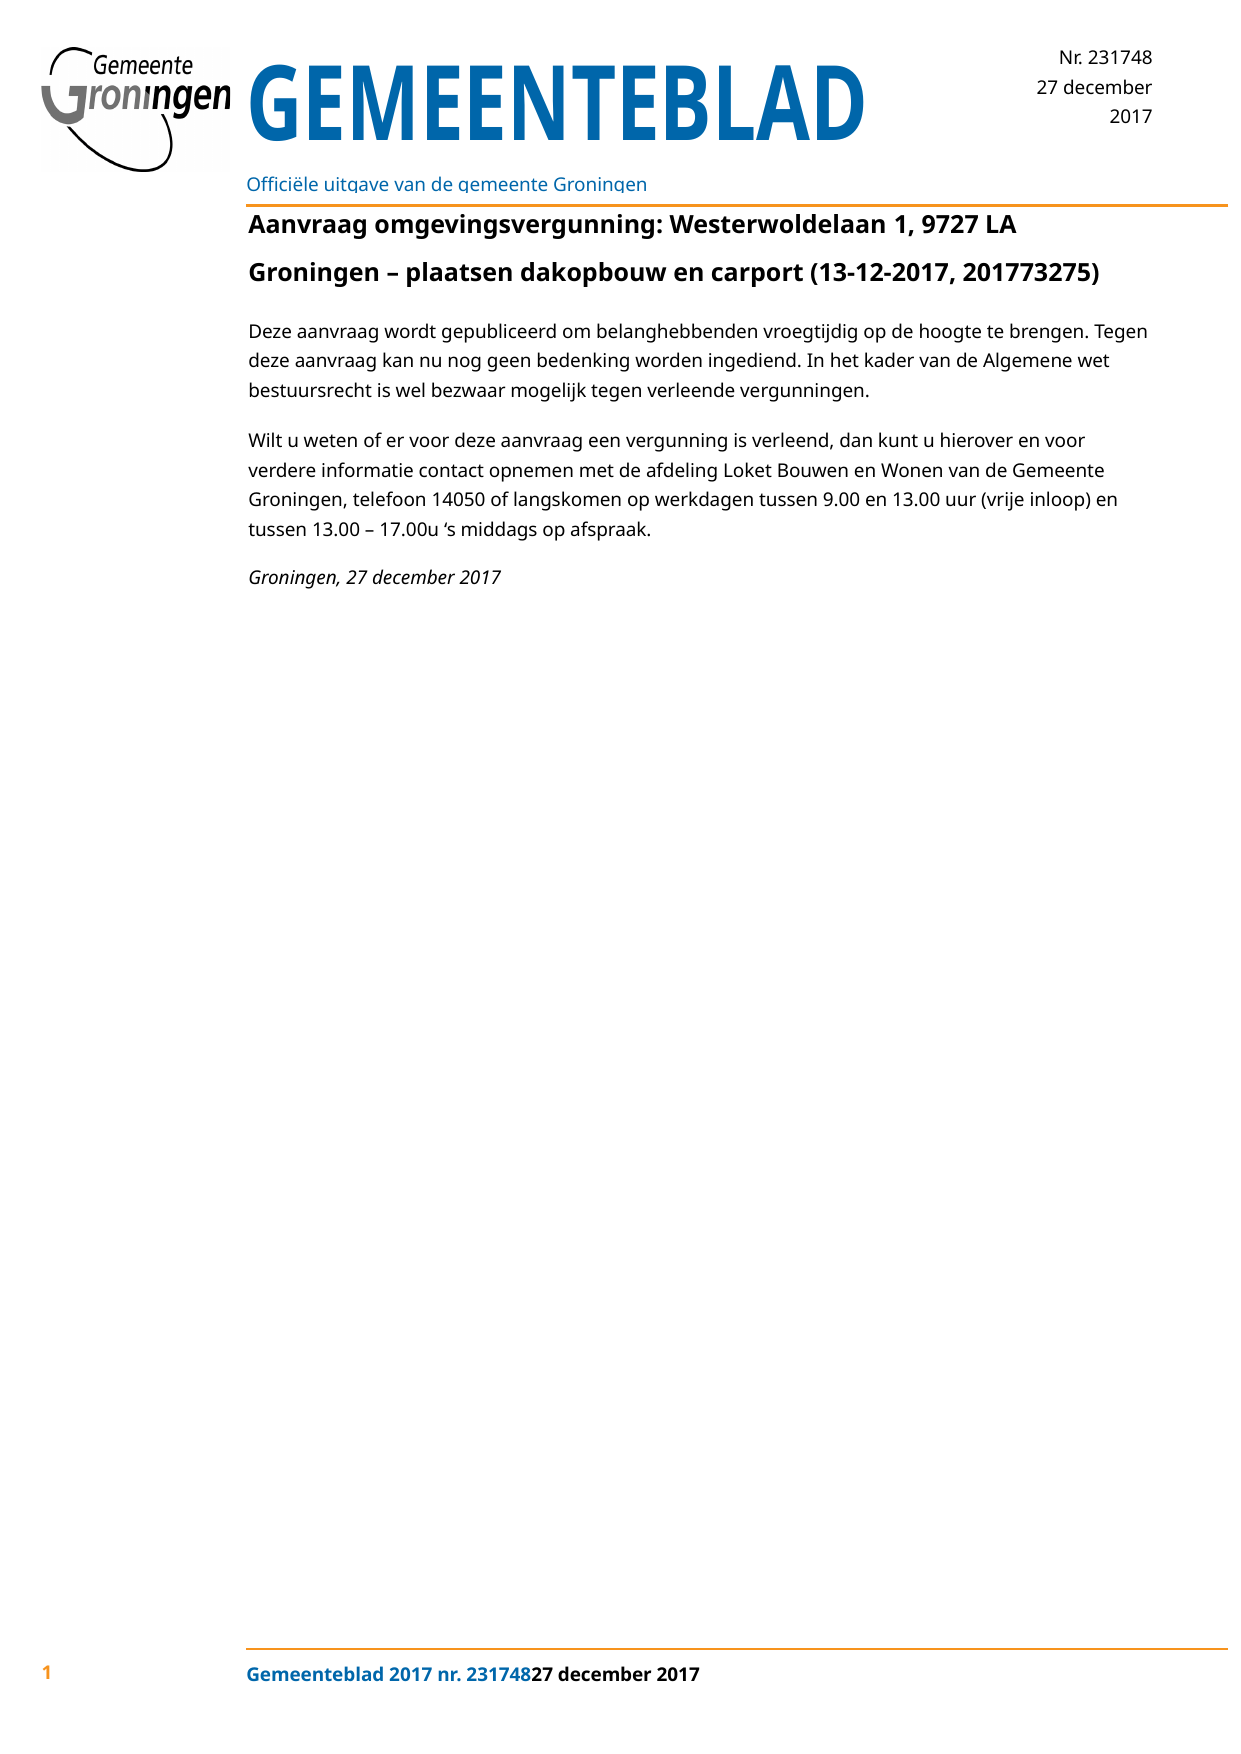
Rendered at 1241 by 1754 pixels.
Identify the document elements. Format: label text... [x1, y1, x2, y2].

text Deze aanvraag wordt gepubliceerd om belanghebbenden vroegtijdig op de hoogte te brengen. Tegen deze aanvraag kan nu nog geen bedenking worden ingediend. In het kader van de Algemene wet bestuursrecht is wel bezwaar mogelijk tegen verleende vergunningen. [248, 318, 1152, 403]
text Groningen, 27 december 2017 [248, 564, 1152, 590]
text Aanvraag omgevingsvergunning: Westerwoldelaan 1, 9727 LA Groningen – plaatsen dakopbouw en carport (13-12-2017, 201773275) [248, 207, 1152, 288]
text Wilt u weten of er voor deze aanvraag een vergunning is verleend, dan kunt u hierover en voor verdere informatie contact opnemen met de afdeling Loket Bouwen en Wonen van de Gemeente Groningen, telefoon 14050 of langskomen op werkdagen tussen 9.00 en 13.00 uur (vrije inloop) en tussen 13.00 – 17.00u ‘s middags op afspraak. [248, 427, 1152, 542]
picture [41, 47, 231, 172]
